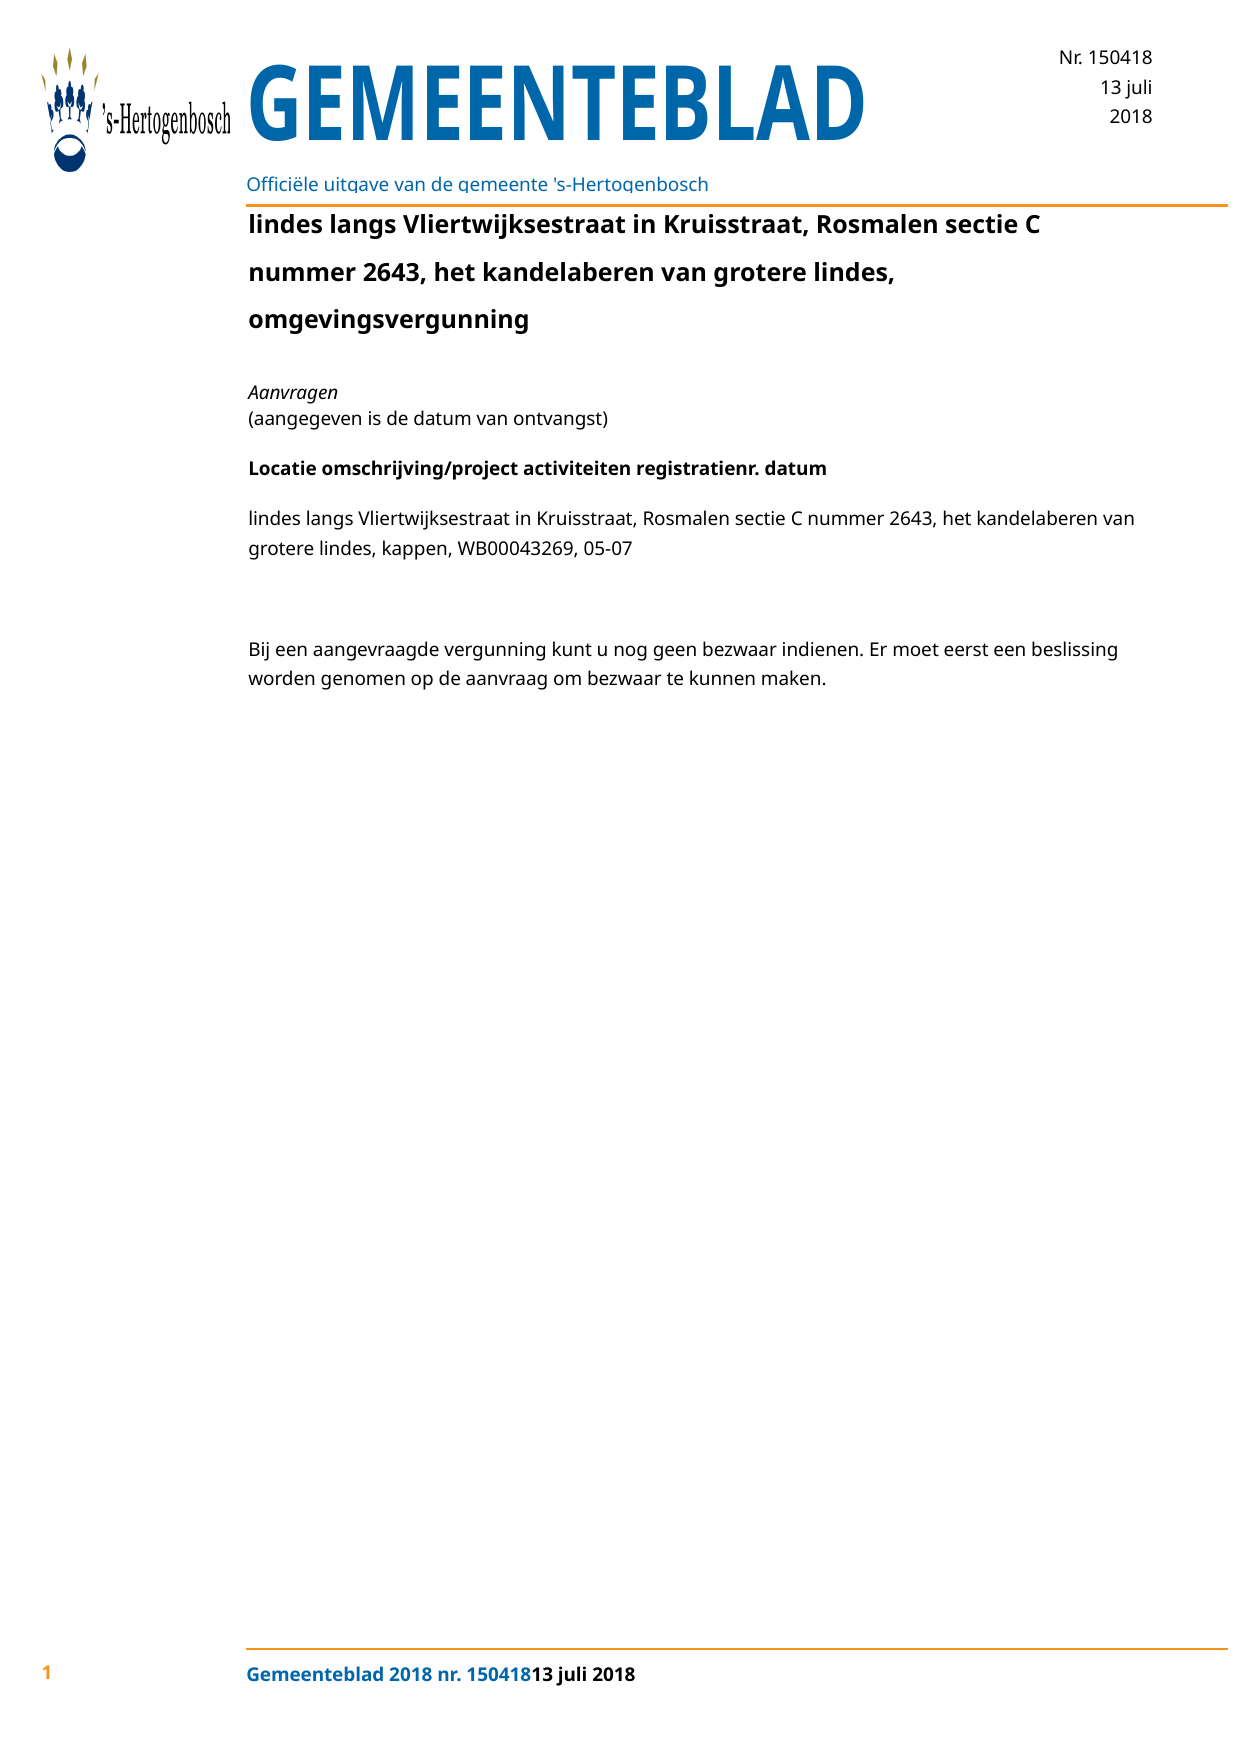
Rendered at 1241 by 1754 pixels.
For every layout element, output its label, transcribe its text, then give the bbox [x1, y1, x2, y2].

picture [41, 47, 231, 172]
text Locatie omschrijving/project activiteiten registratienr. datum [248, 455, 1152, 481]
text Bij een aangevraagde vergunning kunt u nog geen bezwaar indienen. Er moet eerst een beslissing worden genomen op de aanvraag om bezwaar te kunnen maken. [248, 636, 1152, 691]
text Aanvragen [248, 379, 1152, 405]
text lindes langs Vliertwijksestraat in Kruisstraat, Rosmalen sectie C nummer 2643, het kandelaberen van grotere lindes, kappen, WB00043269, 05-07 [248, 506, 1152, 561]
text lindes langs Vliertwijksestraat in Kruisstraat, Rosmalen sectie C nummer 2643, het kandelaberen van grotere lindes, omgevingsvergunning [248, 207, 1152, 336]
text (aangegeven is de datum van ontvangst) [248, 405, 1152, 431]
